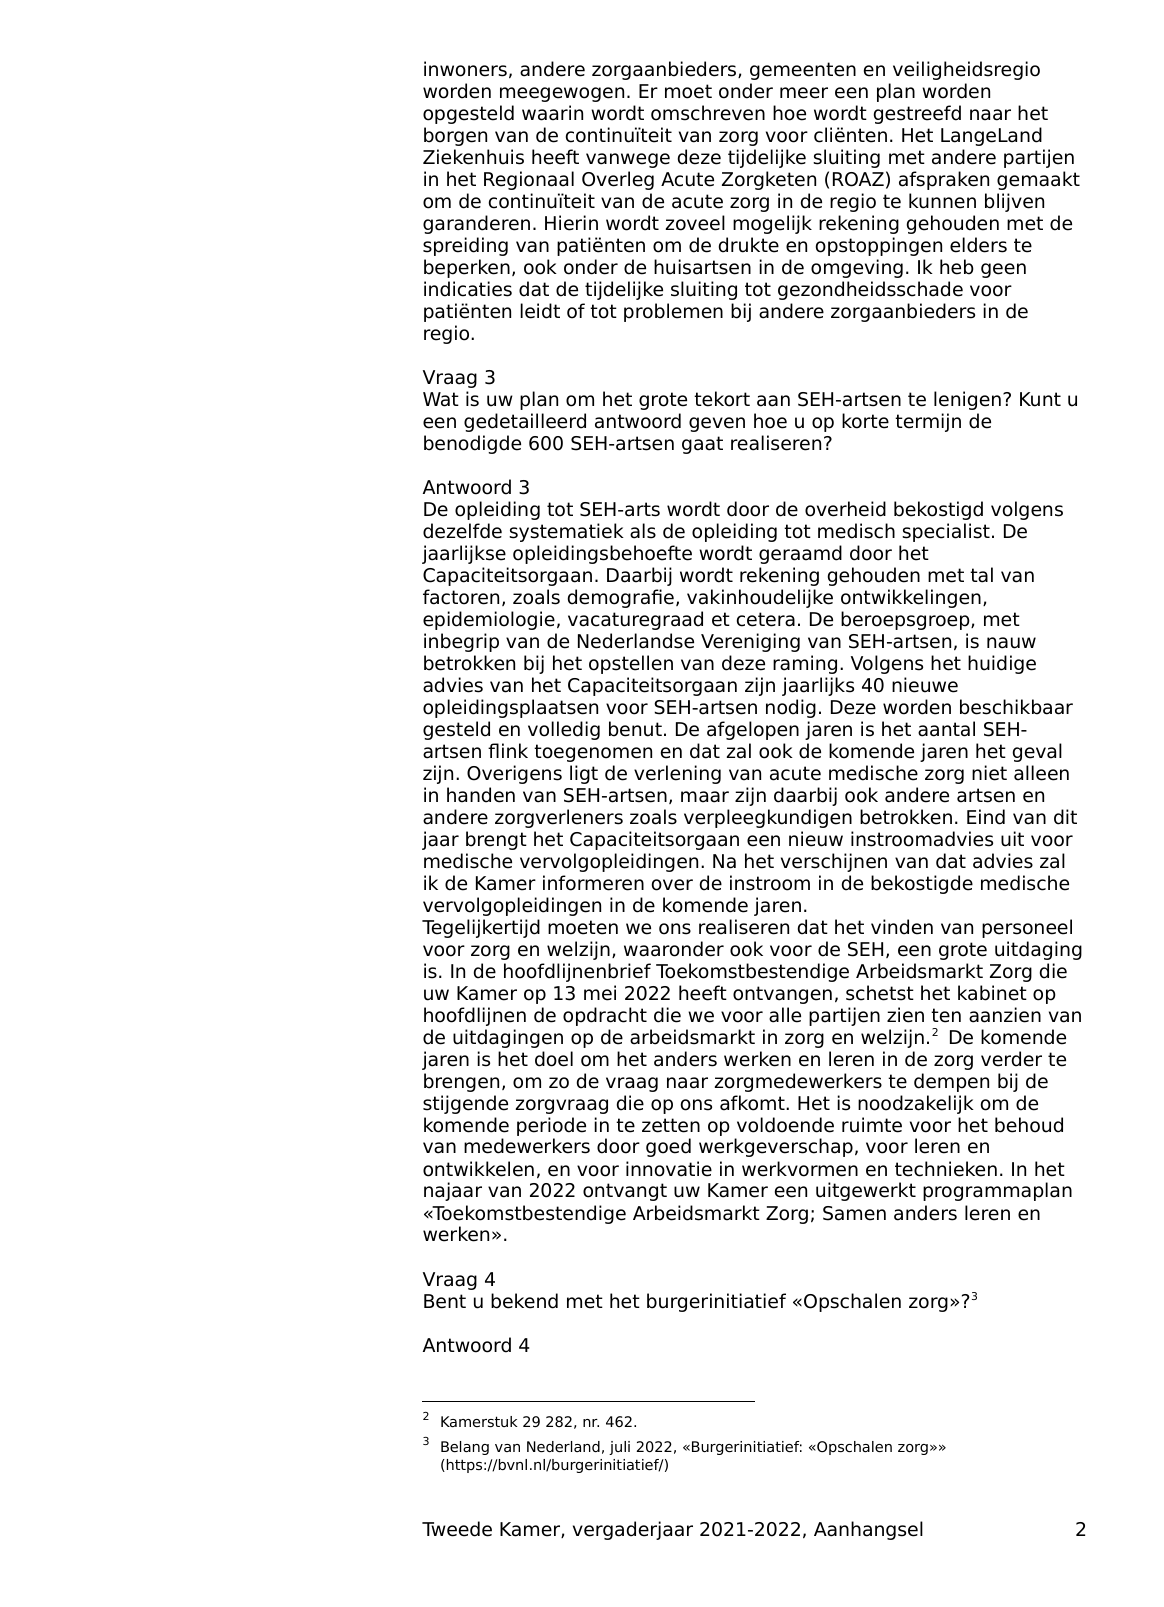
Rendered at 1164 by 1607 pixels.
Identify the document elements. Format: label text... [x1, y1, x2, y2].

text Belang van Nederland, juli 2022, «Burgerinitiatief: «Opschalen zorg»» (https://bvnl.nl/burgerinitiatief/) [422, 1435, 1087, 1474]
text Antwoord 3 [422, 477, 1087, 499]
text Vraag 3 [422, 367, 1087, 389]
text Vraag 4 [422, 1268, 1087, 1291]
text Bent u bekend met het burgerinitiatief «Opschalen zorg»? [422, 1291, 1087, 1312]
text Wat is uw plan om het grote tekort aan SEH-artsen te lenigen? Kunt u een gedetailleerd antwoord geven hoe u op korte termijn de benodigde 600 SEH-artsen gaat realiseren? [422, 389, 1087, 455]
text Kamerstuk 29 282, nr. 462. [422, 1410, 1087, 1432]
text Tegelijkertijd moeten we ons realiseren dat het vinden van personeel voor zorg en welzijn, waaronder ook voor de SEH, een grote uitdaging is. In de hoofdlijnenbrief Toekomstbestendige Arbeidsmarkt Zorg die uw Kamer op 13 mei 2022 heeft ontvangen, schetst het kabinet op hoofdlijnen de opdracht die we voor alle partijen zien ten aanzien van de uitdagingen op de arbeidsmarkt in zorg en welzijn. De komende jaren is het doel om het anders werken en leren in de zorg verder te brengen, om zo de vraag naar zorgmedewerkers te dempen bij de stijgende zorgvraag die op ons afkomt. Het is noodzakelijk om de komende periode in te zetten op voldoende ruimte voor het behoud van medewerkers door goed werkgeverschap, voor leren en ontwikkelen, en voor innovatie in werkvormen en technieken. In het najaar van 2022 ontvangt uw Kamer een uitgewerkt programmaplan «Toekomstbestendige Arbeidsmarkt Zorg; Samen anders leren en werken». [422, 917, 1087, 1246]
text inwoners, andere zorgaanbieders, gemeenten en veiligheidsregio worden meegewogen. Er moet onder meer een plan worden opgesteld waarin wordt omschreven hoe wordt gestreefd naar het borgen van de continuïteit van zorg voor cliënten. Het LangeLand Ziekenhuis heeft vanwege deze tijdelijke sluiting met andere partijen in het Regionaal Overleg Acute Zorgketen (ROAZ) afspraken gemaakt om de continuïteit van de acute zorg in de regio te kunnen blijven garanderen. Hierin wordt zoveel mogelijk rekening gehouden met de spreiding van patiënten om de drukte en opstoppingen elders te beperken, ook onder de huisartsen in de omgeving. Ik heb geen indicaties dat de tijdelijke sluiting tot gezondheidsschade voor patiënten leidt of tot problemen bij andere zorgaanbieders in de regio. [422, 59, 1087, 345]
text De opleiding tot SEH-arts wordt door de overheid bekostigd volgens dezelfde systematiek als de opleiding tot medisch specialist. De jaarlijkse opleidingsbehoefte wordt geraamd door het Capaciteitsorgaan. Daarbij wordt rekening gehouden met tal van factoren, zoals demografie, vakinhoudelijke ontwikkelingen, epidemiologie, vacaturegraad et cetera. De beroepsgroep, met inbegrip van de Nederlandse Vereniging van SEH-artsen, is nauw betrokken bij het opstellen van deze raming. Volgens het huidige advies van het Capaciteitsorgaan zijn jaarlijks 40 nieuwe opleidingsplaatsen voor SEH-artsen nodig. Deze worden beschikbaar gesteld en volledig benut. De afgelopen jaren is het aantal SEH-artsen flink toegenomen en dat zal ook de komende jaren het geval zijn. Overigens ligt de verlening van acute medische zorg niet alleen in handen van SEH-artsen, maar zijn daarbij ook andere artsen en andere zorgverleners zoals verpleegkundigen betrokken. Eind van dit jaar brengt het Capaciteitsorgaan een nieuw instroomadvies uit voor medische vervolgopleidingen. Na het verschijnen van dat advies zal ik de Kamer informeren over de instroom in de bekostigde medische vervolgopleidingen in de komende jaren. [422, 499, 1087, 917]
text Antwoord 4 [422, 1335, 1087, 1357]
